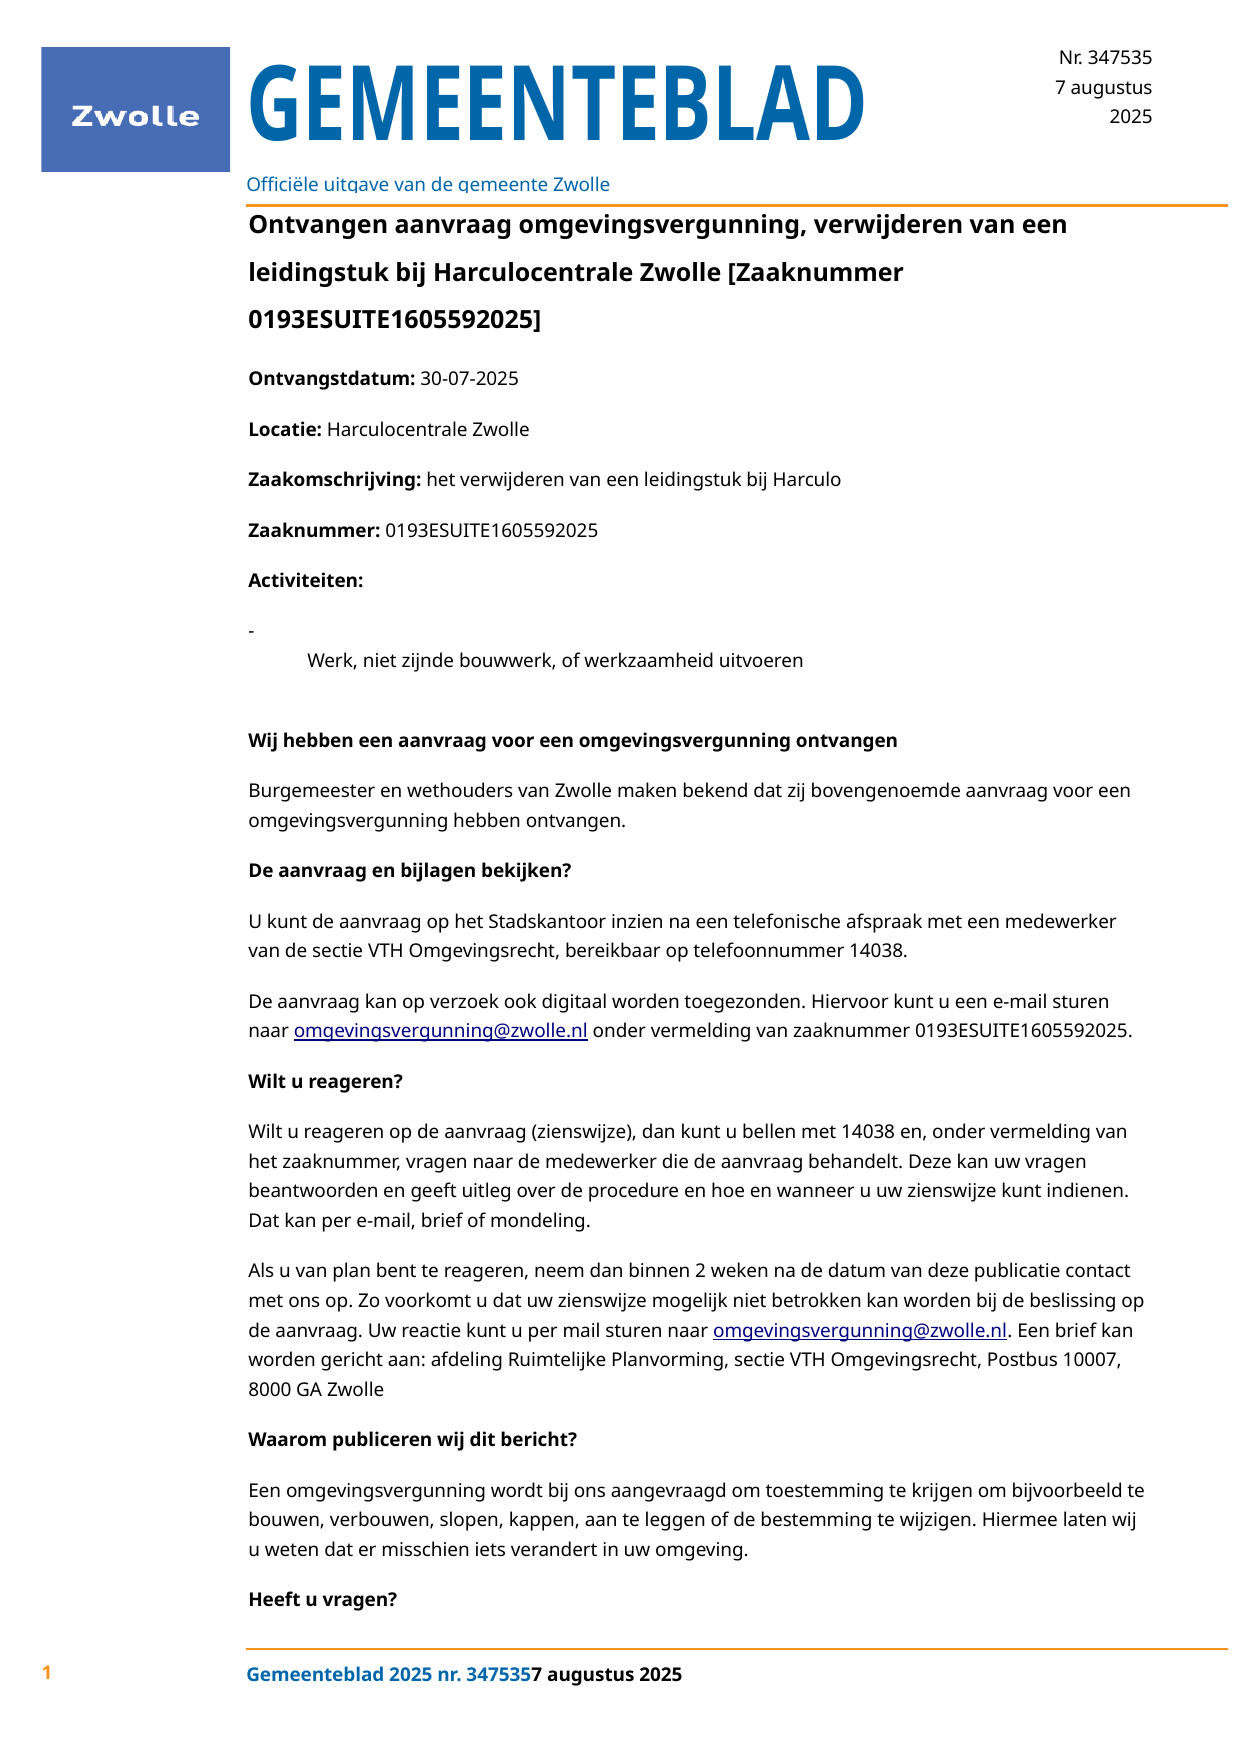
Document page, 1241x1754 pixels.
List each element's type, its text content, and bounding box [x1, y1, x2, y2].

text Wij hebben een aanvraag voor een omgevingsvergunning ontvangen [248, 727, 1152, 753]
text Als u van plan bent te reageren, neem dan binnen 2 weken na de datum van deze publicatie contact met ons op. Zo voorkomt u dat uw zienswijze mogelijk niet betrokken kan worden bij de beslissing op de aanvraag. Uw reactie kunt u per mail sturen naar omgevingsvergunning@zwolle.nl. Een brief kan worden gericht aan: afdeling Ruimtelijke Planvorming, sectie VTH Omgevingsrecht, Postbus 10007, 8000 GA Zwolle [248, 1258, 1152, 1402]
text Heeft u vragen? [248, 1586, 1152, 1612]
text Wilt u reageren op de aanvraag (zienswijze), dan kunt u bellen met 14038 en, onder vermelding van het zaaknummer, vragen naar de medewerker die de aanvraag behandelt. Deze kan uw vragen beantwoorden en geeft uitleg over de procedure en hoe en wanneer u uw zienswijze kunt indienen. Dat kan per e-mail, brief of mondeling. [248, 1118, 1152, 1233]
list Werk, niet zijnde bouwwerk, of werkzaamheid uitvoeren [248, 647, 1152, 673]
text Zaaknummer: 0193ESUITE1605592025 [248, 517, 1152, 542]
text Een omgevingsvergunning wordt bij ons aangevraagd om toestemming te krijgen om bijvoorbeeld te bouwen, verbouwen, slopen, kappen, aan te leggen of de bestemming te wijzigen. Hiermee laten wij u weten dat er misschien iets verandert in uw omgeving. [248, 1477, 1152, 1562]
picture [41, 47, 231, 172]
text De aanvraag kan op verzoek ook digitaal worden toegezonden. Hiervoor kunt u een e-mail sturen naar omgevingsvergunning@zwolle.nl onder vermelding van zaaknummer 0193ESUITE1605592025. [248, 988, 1152, 1043]
text Wilt u reageren? [248, 1068, 1152, 1094]
text Ontvangstdatum: 30-07-2025 [248, 366, 1152, 391]
text U kunt de aanvraag op het Stadskantoor inzien na een telefonische afspraak met een medewerker van de sectie VTH Omgevingsrecht, bereikbaar op telefoonnummer 14038. [248, 908, 1152, 963]
text Locatie: Harculocentrale Zwolle [248, 416, 1152, 442]
text Waarom publiceren wij dit bericht? [248, 1426, 1152, 1452]
text Activiteiten: [248, 567, 1152, 593]
text Ontvangen aanvraag omgevingsvergunning, verwijderen van een leidingstuk bij Harculocentrale Zwolle [Zaaknummer 0193ESUITE1605592025] [248, 207, 1152, 336]
text Burgemeester en wethouders van Zwolle maken bekend dat zij bovengenoemde aanvraag voor een omgevingsvergunning hebben ontvangen. [248, 778, 1152, 833]
text De aanvraag en bijlagen bekijken? [248, 858, 1152, 883]
text Zaakomschrijving: het verwijderen van een leidingstuk bij Harculo [248, 466, 1152, 492]
